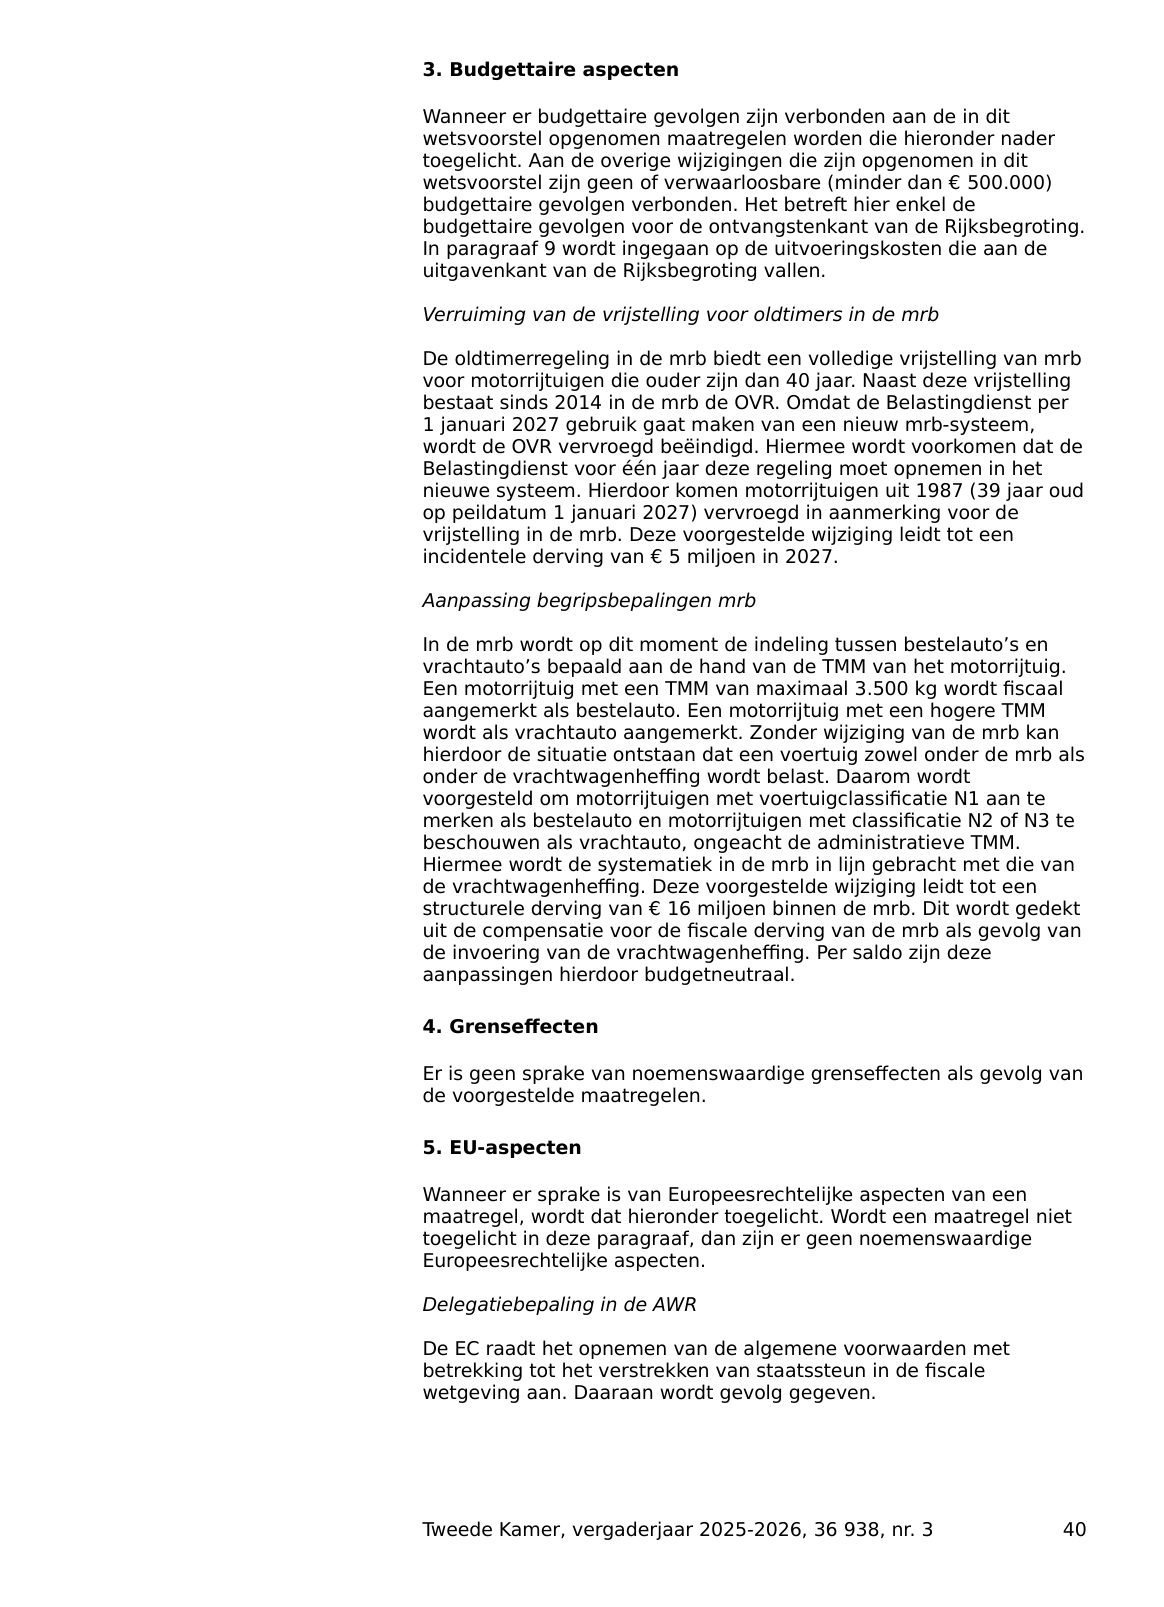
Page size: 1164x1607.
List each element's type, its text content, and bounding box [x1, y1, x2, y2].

subtitle Aanpassing begripsbepalingen mrb [422, 590, 1087, 612]
text Er is geen sprake van noemenswaardige grenseffecten als gevolg van de voorgestelde maatregelen. [422, 1063, 1087, 1107]
text In de mrb wordt op dit moment de indeling tussen bestelauto’s en vrachtauto’s bepaald aan de hand van de TMM van het motorrijtuig. Een motorrijtuig met een TMM van maximaal 3.500 kg wordt fiscaal aangemerkt als bestelauto. Een motorrijtuig met een hogere TMM wordt als vrachtauto aangemerkt. Zonder wijziging van de mrb kan hierdoor de situatie ontstaan dat een voertuig zowel onder de mrb als onder de vrachtwagenheffing wordt belast. Daarom wordt voorgesteld om motorrijtuigen met voertuigclassificatie N1 aan te merken als bestelauto en motorrijtuigen met classificatie N2 of N3 te beschouwen als vrachtauto, ongeacht de administratieve TMM. Hiermee wordt de systematiek in de mrb in lijn gebracht met die van de vrachtwagenheffing. Deze voorgestelde wijziging leidt tot een structurele derving van € 16 miljoen binnen de mrb. Dit wordt gedekt uit de compensatie voor de fiscale derving van de mrb als gevolg van de invoering van de vrachtwagenheffing. Per saldo zijn deze aanpassingen hierdoor budgetneutraal. [422, 634, 1087, 986]
text De oldtimerregeling in de mrb biedt een volledige vrijstelling van mrb voor motorrijtuigen die ouder zijn dan 40 jaar. Naast deze vrijstelling bestaat sinds 2014 in de mrb de OVR. Omdat de Belastingdienst per 1 januari 2027 gebruik gaat maken van een nieuw mrb-systeem, wordt de OVR vervroegd beëindigd. Hiermee wordt voorkomen dat de Belastingdienst voor één jaar deze regeling moet opnemen in het nieuwe systeem. Hierdoor komen motorrijtuigen uit 1987 (39 jaar oud op peildatum 1 januari 2027) vervroegd in aanmerking voor de vrijstelling in de mrb. Deze voorgestelde wijziging leidt tot een incidentele derving van € 5 miljoen in 2027. [422, 348, 1087, 568]
subtitle 3. Budgettaire aspecten [422, 59, 1087, 81]
subtitle 5. EU-aspecten [422, 1137, 1087, 1159]
subtitle Verruiming van de vrijstelling voor oldtimers in de mrb [422, 304, 1087, 326]
subtitle 4. Grenseffecten [422, 1016, 1087, 1038]
text De EC raadt het opnemen van de algemene voorwaarden met betrekking tot het verstrekken van staatssteun in de fiscale wetgeving aan. Daaraan wordt gevolg gegeven. [422, 1338, 1087, 1404]
text Wanneer er budgettaire gevolgen zijn verbonden aan de in dit wetsvoorstel opgenomen maatregelen worden die hieronder nader toegelicht. Aan de overige wijzigingen die zijn opgenomen in dit wetsvoorstel zijn geen of verwaarloosbare (minder dan € 500.000) budgettaire gevolgen verbonden. Het betreft hier enkel de budgettaire gevolgen voor de ontvangstenkant van de Rijksbegroting. In paragraaf 9 wordt ingegaan op de uitvoeringskosten die aan de uitgavenkant van de Rijksbegroting vallen. [422, 106, 1087, 282]
text Wanneer er sprake is van Europeesrechtelijke aspecten van een maatregel, wordt dat hieronder toegelicht. Wordt een maatregel niet toegelicht in deze paragraaf, dan zijn er geen noemenswaardige Europeesrechtelijke aspecten. [422, 1184, 1087, 1272]
subtitle Delegatiebepaling in de AWR [422, 1294, 1087, 1316]
